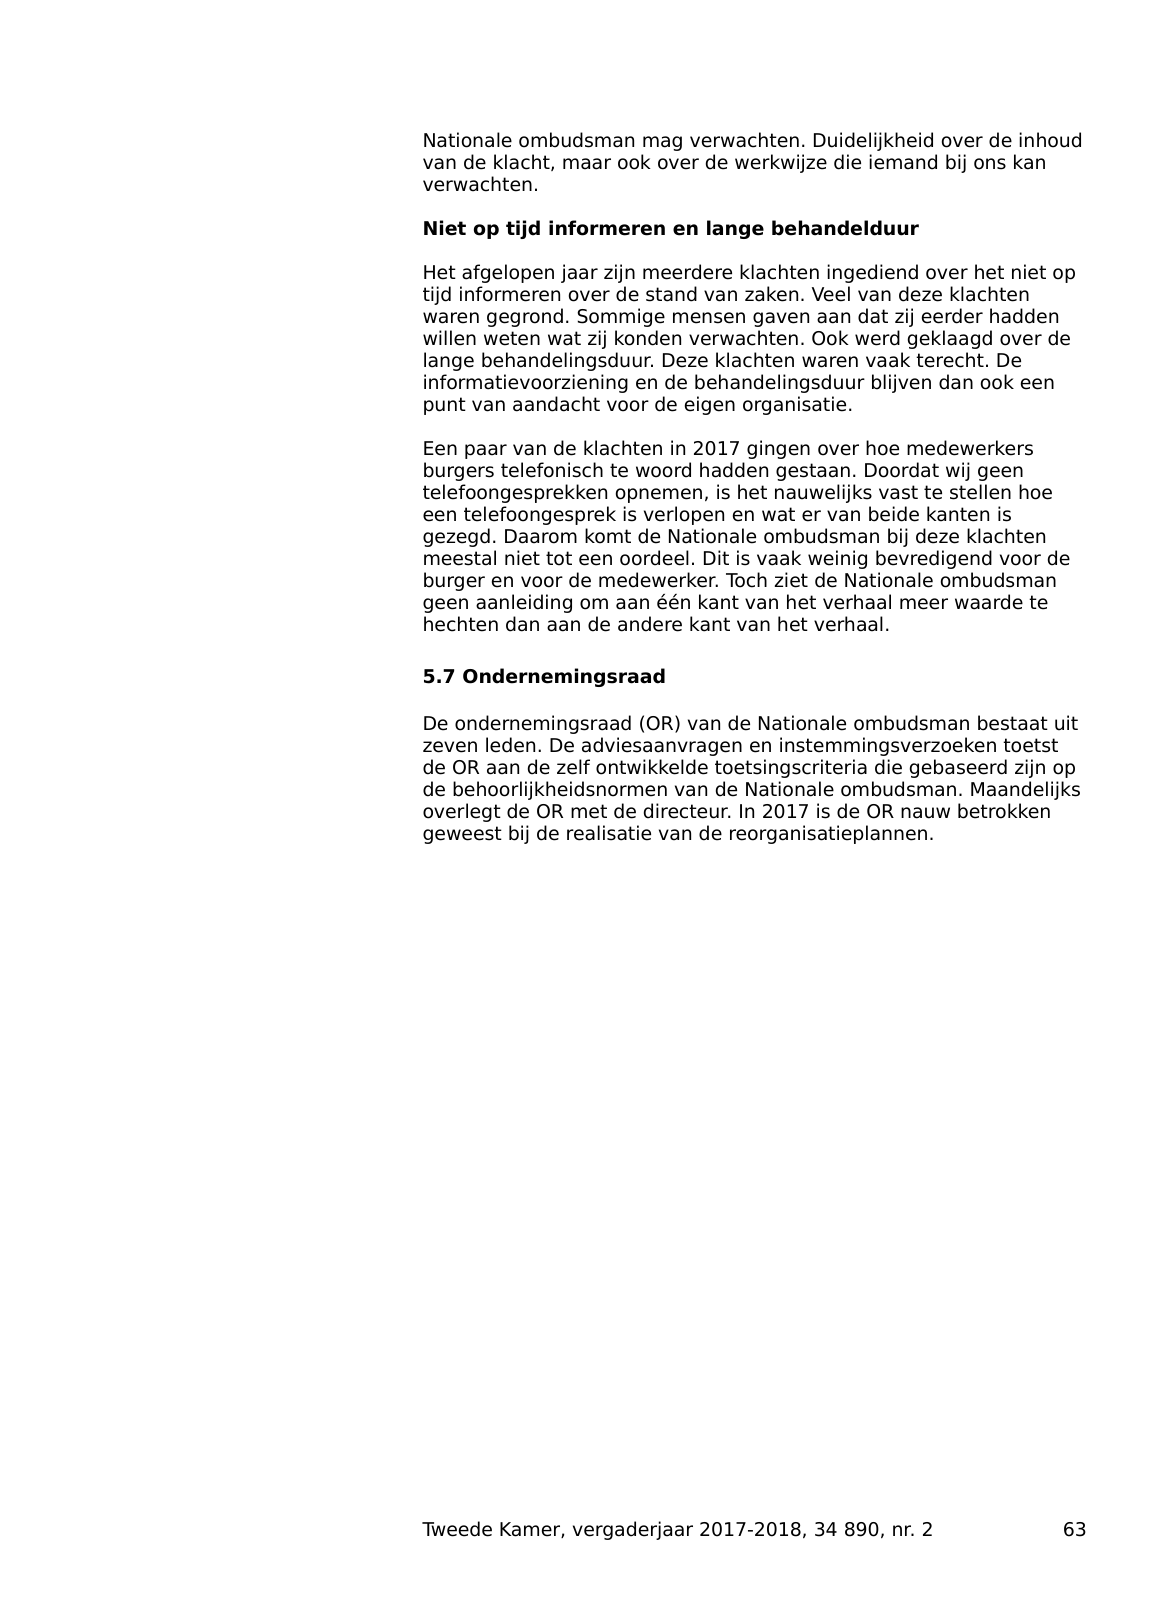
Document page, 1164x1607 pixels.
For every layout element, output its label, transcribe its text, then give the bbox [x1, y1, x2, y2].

subtitle Niet op tijd informeren en lange behandelduur [422, 218, 1087, 240]
text Een paar van de klachten in 2017 gingen over hoe medewerkers burgers telefonisch te woord hadden gestaan. Doordat wij geen telefoongesprekken opnemen, is het nauwelijks vast te stellen hoe een telefoongesprek is verlopen en wat er van beide kanten is gezegd. Daarom komt de Nationale ombudsman bij deze klachten meestal niet tot een oordeel. Dit is vaak weinig bevredigend voor de burger en voor de medewerker. Toch ziet de Nationale ombudsman geen aanleiding om aan één kant van het verhaal meer waarde te hechten dan aan de andere kant van het verhaal. [422, 438, 1087, 636]
subtitle 5.7 Ondernemingsraad [422, 666, 1087, 688]
text Nationale ombudsman mag verwachten. Duidelijkheid over de inhoud van de klacht, maar ook over de werkwijze die iemand bij ons kan verwachten. [422, 130, 1087, 196]
text Het afgelopen jaar zijn meerdere klachten ingediend over het niet op tijd informeren over de stand van zaken. Veel van deze klachten waren gegrond. Sommige mensen gaven aan dat zij eerder hadden willen weten wat zij konden verwachten. Ook werd geklaagd over de lange behandelingsduur. Deze klachten waren vaak terecht. De informatievoorziening en de behandelingsduur blijven dan ook een punt van aandacht voor de eigen organisatie. [422, 262, 1087, 416]
text De ondernemingsraad (OR) van de Nationale ombudsman bestaat uit zeven leden. De adviesaanvragen en instemmingsverzoeken toetst de OR aan de zelf ontwikkelde toetsingscriteria die gebaseerd zijn op de behoorlijkheidsnormen van de Nationale ombudsman. Maandelijks overlegt de OR met de directeur. In 2017 is de OR nauw betrokken geweest bij de realisatie van de reorganisatieplannen. [422, 713, 1087, 845]
